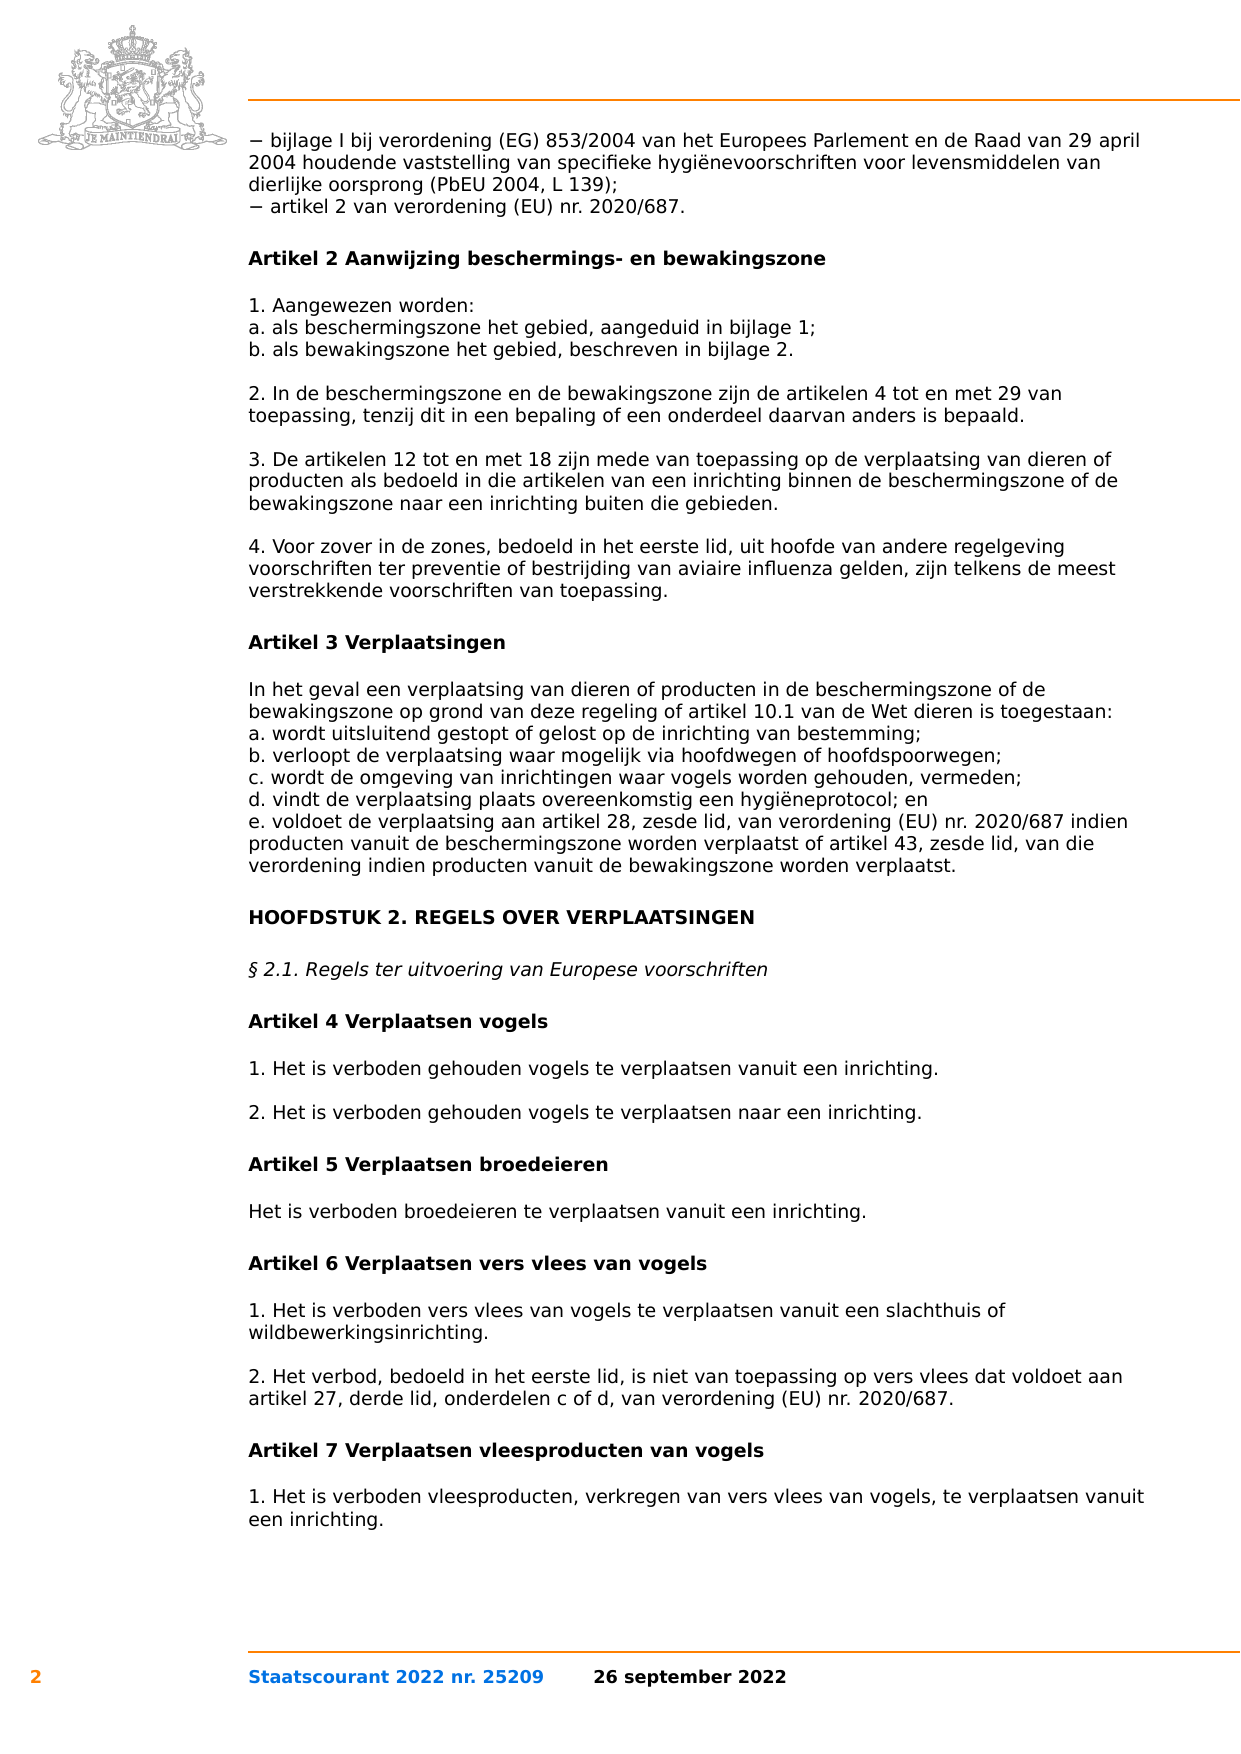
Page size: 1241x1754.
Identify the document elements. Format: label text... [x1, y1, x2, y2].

text d. vindt de verplaatsing plaats overeenkomstig een hygiëneprotocol; en [248, 789, 1163, 811]
text 2. Het verbod, bedoeld in het eerste lid, is niet van toepassing op vers vlees dat voldoet aan artikel 27, derde lid, onderdelen c of d, van verordening (EU) nr. 2020/687. [248, 1366, 1163, 1409]
text 4. Voor zover in de zones, bedoeld in het eerste lid, uit hoofde van andere regelgeving voorschriften ter preventie of bestrijding van aviaire influenza gelden, zijn telkens de meest verstrekkende voorschriften van toepassing. [248, 536, 1163, 602]
text b. als bewakingszone het gebied, beschreven in bijlage 2. [248, 339, 1163, 361]
text 3. De artikelen 12 tot en met 18 zijn mede van toepassing op de verplaatsing van dieren of producten als bedoeld in die artikelen van een inrichting binnen de beschermingszone of de bewakingszone naar een inrichting buiten die gebieden. [248, 448, 1163, 514]
text e. voldoet de verplaatsing aan artikel 28, zesde lid, van verordening (EU) nr. 2020/687 indien producten vanuit de beschermingszone worden verplaatst of artikel 43, zesde lid, van die verordening indien producten vanuit de bewakingszone worden verplaatst. [248, 811, 1163, 877]
subtitle Artikel 4 Verplaatsen vogels [248, 1011, 1163, 1033]
text 1. Het is verboden vleesproducten, verkregen van vers vlees van vogels, te verplaatsen vanuit een inrichting. [248, 1486, 1163, 1530]
subtitle Artikel 7 Verplaatsen vleesproducten van vogels [248, 1439, 1163, 1461]
text a. wordt uitsluitend gestopt of gelost op de inrichting van bestemming; [248, 723, 1163, 745]
text 1. Het is verboden gehouden vogels te verplaatsen vanuit een inrichting. [248, 1058, 1163, 1080]
text 2. In de beschermingszone en de bewakingszone zijn de artikelen 4 tot en met 29 van toepassing, tenzij dit in een bepaling of een onderdeel daarvan anders is bepaald. [248, 383, 1163, 427]
text 1. Het is verboden vers vlees van vogels te verplaatsen vanuit een slachthuis of wildbewerkingsinrichting. [248, 1300, 1163, 1344]
subtitle Artikel 6 Verplaatsen vers vlees van vogels [248, 1253, 1163, 1275]
subtitle Artikel 3 Verplaatsingen [248, 632, 1163, 654]
subtitle Artikel 2 Aanwijzing beschermings- en bewakingszone [248, 248, 1163, 270]
picture [38, 25, 227, 150]
subtitle Artikel 5 Verplaatsen broedeieren [248, 1154, 1163, 1176]
text In het geval een verplaatsing van dieren of producten in de beschermingszone of de bewakingszone op grond van deze regeling of artikel 10.1 van de Wet dieren is toegestaan: [248, 679, 1163, 723]
subtitle HOOFDSTUK 2. REGELS OVER VERPLAATSINGEN [248, 907, 1163, 929]
text 1. Aangewezen worden: [248, 295, 1163, 317]
text Het is verboden broedeieren te verplaatsen vanuit een inrichting. [248, 1201, 1163, 1223]
text − bijlage I bij verordening (EG) 853/2004 van het Europees Parlement en de Raad van 29 april 2004 houdende vaststelling van specifieke hygiënevoorschriften voor levensmiddelen van dierlijke oorsprong (PbEU 2004, L 139); [248, 130, 1163, 196]
subtitle § 2.1. Regels ter uitvoering van Europese voorschriften [248, 959, 1163, 981]
text − artikel 2 van verordening (EU) nr. 2020/687. [248, 196, 1163, 218]
text a. als beschermingszone het gebied, aangeduid in bijlage 1; [248, 317, 1163, 339]
text c. wordt de omgeving van inrichtingen waar vogels worden gehouden, vermeden; [248, 767, 1163, 789]
text 2. Het is verboden gehouden vogels te verplaatsen naar een inrichting. [248, 1102, 1163, 1124]
text b. verloopt de verplaatsing waar mogelijk via hoofdwegen of hoofdspoorwegen; [248, 745, 1163, 767]
